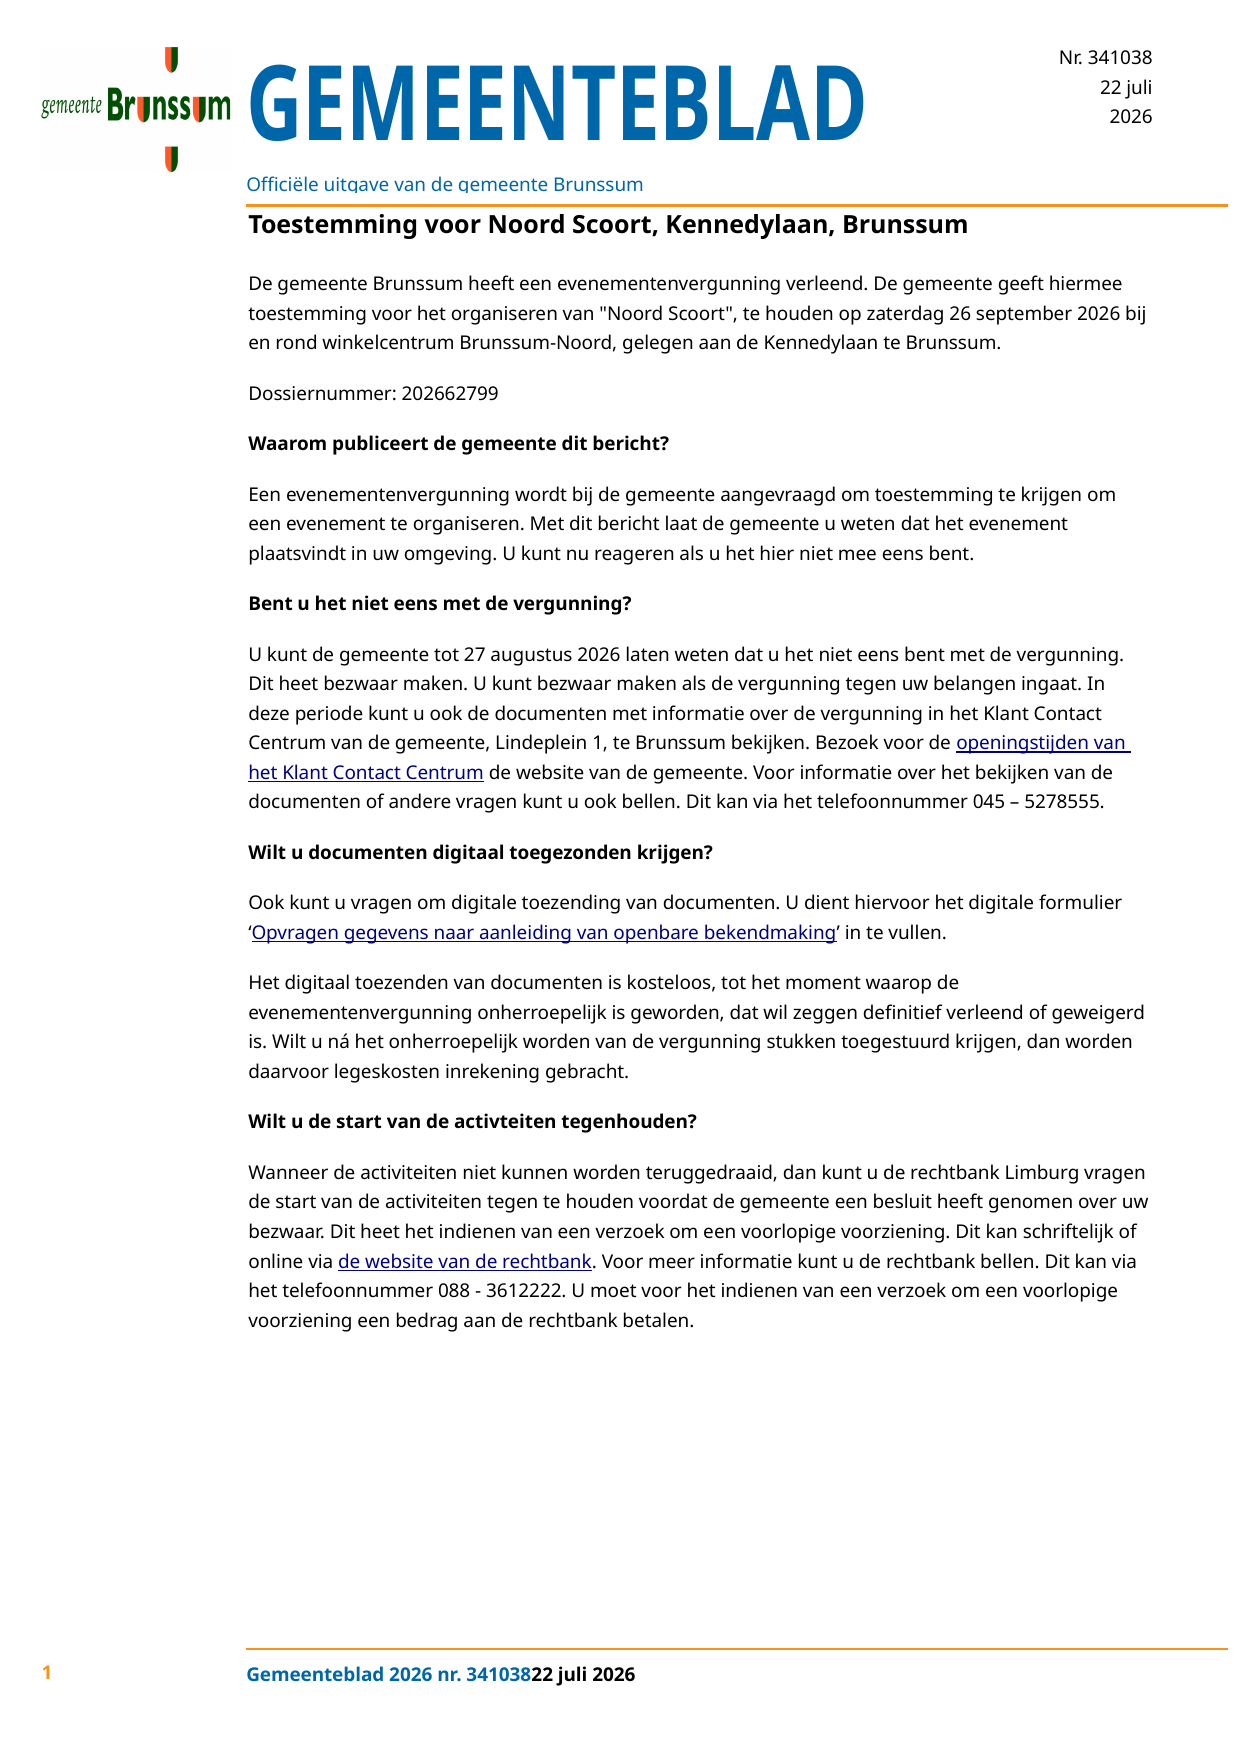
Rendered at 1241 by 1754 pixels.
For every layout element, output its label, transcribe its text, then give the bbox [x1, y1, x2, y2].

picture [41, 47, 231, 172]
text De gemeente Brunssum heeft een evenementenvergunning verleend. De gemeente geeft hiermee toestemming voor het organiseren van "Noord Scoort", te houden op zaterdag 26 september 2026 bij en rond winkelcentrum Brunssum-Noord, gelegen aan de Kennedylaan te Brunssum. [248, 270, 1152, 355]
text Wilt u de start van de activteiten tegenhouden? [248, 1109, 1152, 1134]
text Bent u het niet eens met de vergunning? [248, 590, 1152, 616]
text Ook kunt u vragen om digitale toezending van documenten. U dient hiervoor het digitale formulier ‘Opvragen gegevens naar aanleiding van openbare bekendmaking’ in te vullen. [248, 889, 1152, 945]
text Het digitaal toezenden van documenten is kosteloos, tot het moment waarop de evenementenvergunning onherroepelijk is geworden, dat wil zeggen definitief verleend of geweigerd is. Wilt u ná het onherroepelijk worden van de vergunning stukken toegestuurd krijgen, dan worden daarvoor legeskosten inrekening gebracht. [248, 969, 1152, 1084]
text Toestemming voor Noord Scoort, Kennedylaan, Brunssum [248, 207, 1152, 241]
text Wanneer de activiteiten niet kunnen worden teruggedraaid, dan kunt u de rechtbank Limburg vragen de start van de activiteiten tegen te houden voordat de gemeente een besluit heeft genomen over uw bezwaar. Dit heet het indienen van een verzoek om een voorlopige voorziening. Dit kan schriftelijk of online via de website van de rechtbank. Voor meer informatie kunt u de rechtbank bellen. Dit kan via het telefoonnummer 088 - 3612222. U moet voor het indienen van een verzoek om een voorlopige voorziening een bedrag aan de rechtbank betalen. [248, 1159, 1152, 1333]
text U kunt de gemeente tot 27 augustus 2026 laten weten dat u het niet eens bent met de vergunning. Dit heet bezwaar maken. U kunt bezwaar maken als de vergunning tegen uw belangen ingaat. In deze periode kunt u ook de documenten met informatie over de vergunning in het Klant Contact Centrum van de gemeente, Lindeplein 1, te Brunssum bekijken. Bezoek voor de openingstijden van het Klant Contact Centrum de website van de gemeente. Voor informatie over het bekijken van de documenten of andere vragen kunt u ook bellen. Dit kan via het telefoonnummer 045 – 5278555. [248, 641, 1152, 814]
text Een evenementenvergunning wordt bij de gemeente aangevraagd om toestemming te krijgen om een evenement te organiseren. Met dit bericht laat de gemeente u weten dat het evenement plaatsvindt in uw omgeving. U kunt nu reageren als u het hier niet mee eens bent. [248, 481, 1152, 566]
text Wilt u documenten digitaal toegezonden krijgen? [248, 839, 1152, 865]
text Dossiernummer: 202662799 [248, 380, 1152, 406]
text Waarom publiceert de gemeente dit bericht? [248, 430, 1152, 456]
